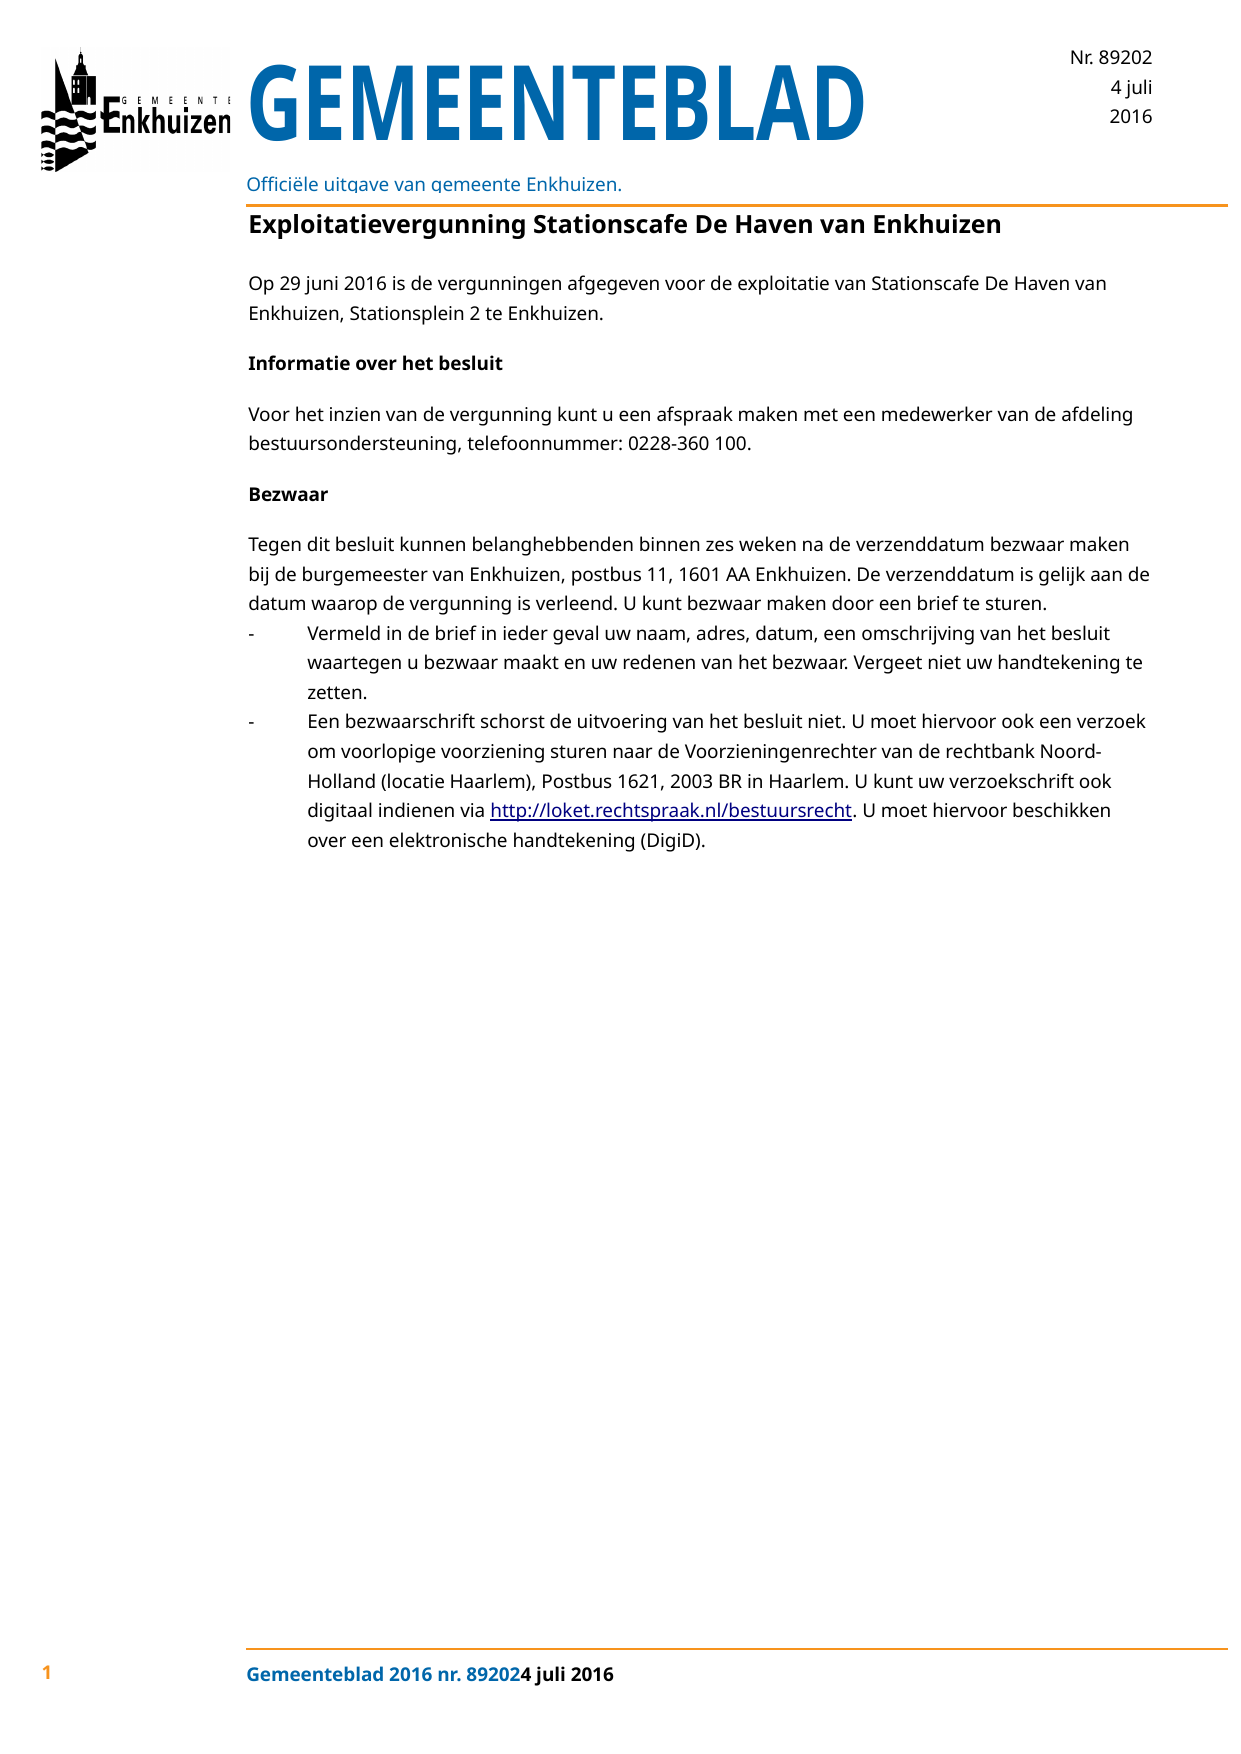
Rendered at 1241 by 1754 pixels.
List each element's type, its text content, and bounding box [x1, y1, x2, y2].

text Exploitatievergunning Stationscafe De Haven van Enkhuizen [248, 207, 1152, 241]
text Op 29 juni 2016 is de vergunningen afgegeven voor de exploitatie van Stationscafe De Haven van Enkhuizen, Stationsplein 2 te Enkhuizen. [248, 270, 1152, 326]
list Een bezwaarschrift schorst de uitvoering van het besluit niet. U moet hiervoor ook een verzoek om voorlopige voorziening sturen naar de Voorzieningenrechter van de rechtbank Noord-Holland (locatie Haarlem), Postbus 1621, 2003 BR in Haarlem. U kunt uw verzoekschrift ook digitaal indienen via http://loket.rechtspraak.nl/bestuursrecht. U moet hiervoor beschikken over een elektronische handtekening (DigiD). [248, 709, 1152, 853]
text Informatie over het besluit [248, 350, 1152, 376]
text Bezwaar [248, 481, 1152, 506]
text Voor het inzien van de vergunning kunt u een afspraak maken met een medewerker van de afdeling bestuursondersteuning, telefoonnummer: 0228-360 100. [248, 401, 1152, 456]
list Vermeld in de brief in ieder geval uw naam, adres, datum, een omschrijving van het besluit waartegen u bezwaar maakt en uw redenen van het bezwaar. Vergeet niet uw handtekening te zetten. [248, 620, 1152, 705]
text Tegen dit besluit kunnen belanghebbenden binnen zes weken na de verzenddatum bezwaar maken bij de burgemeester van Enkhuizen, postbus 11, 1601 AA Enkhuizen. De verzenddatum is gelijk aan de datum waarop de vergunning is verleend. U kunt bezwaar maken door een brief te sturen. [248, 531, 1152, 616]
picture [41, 47, 231, 172]
